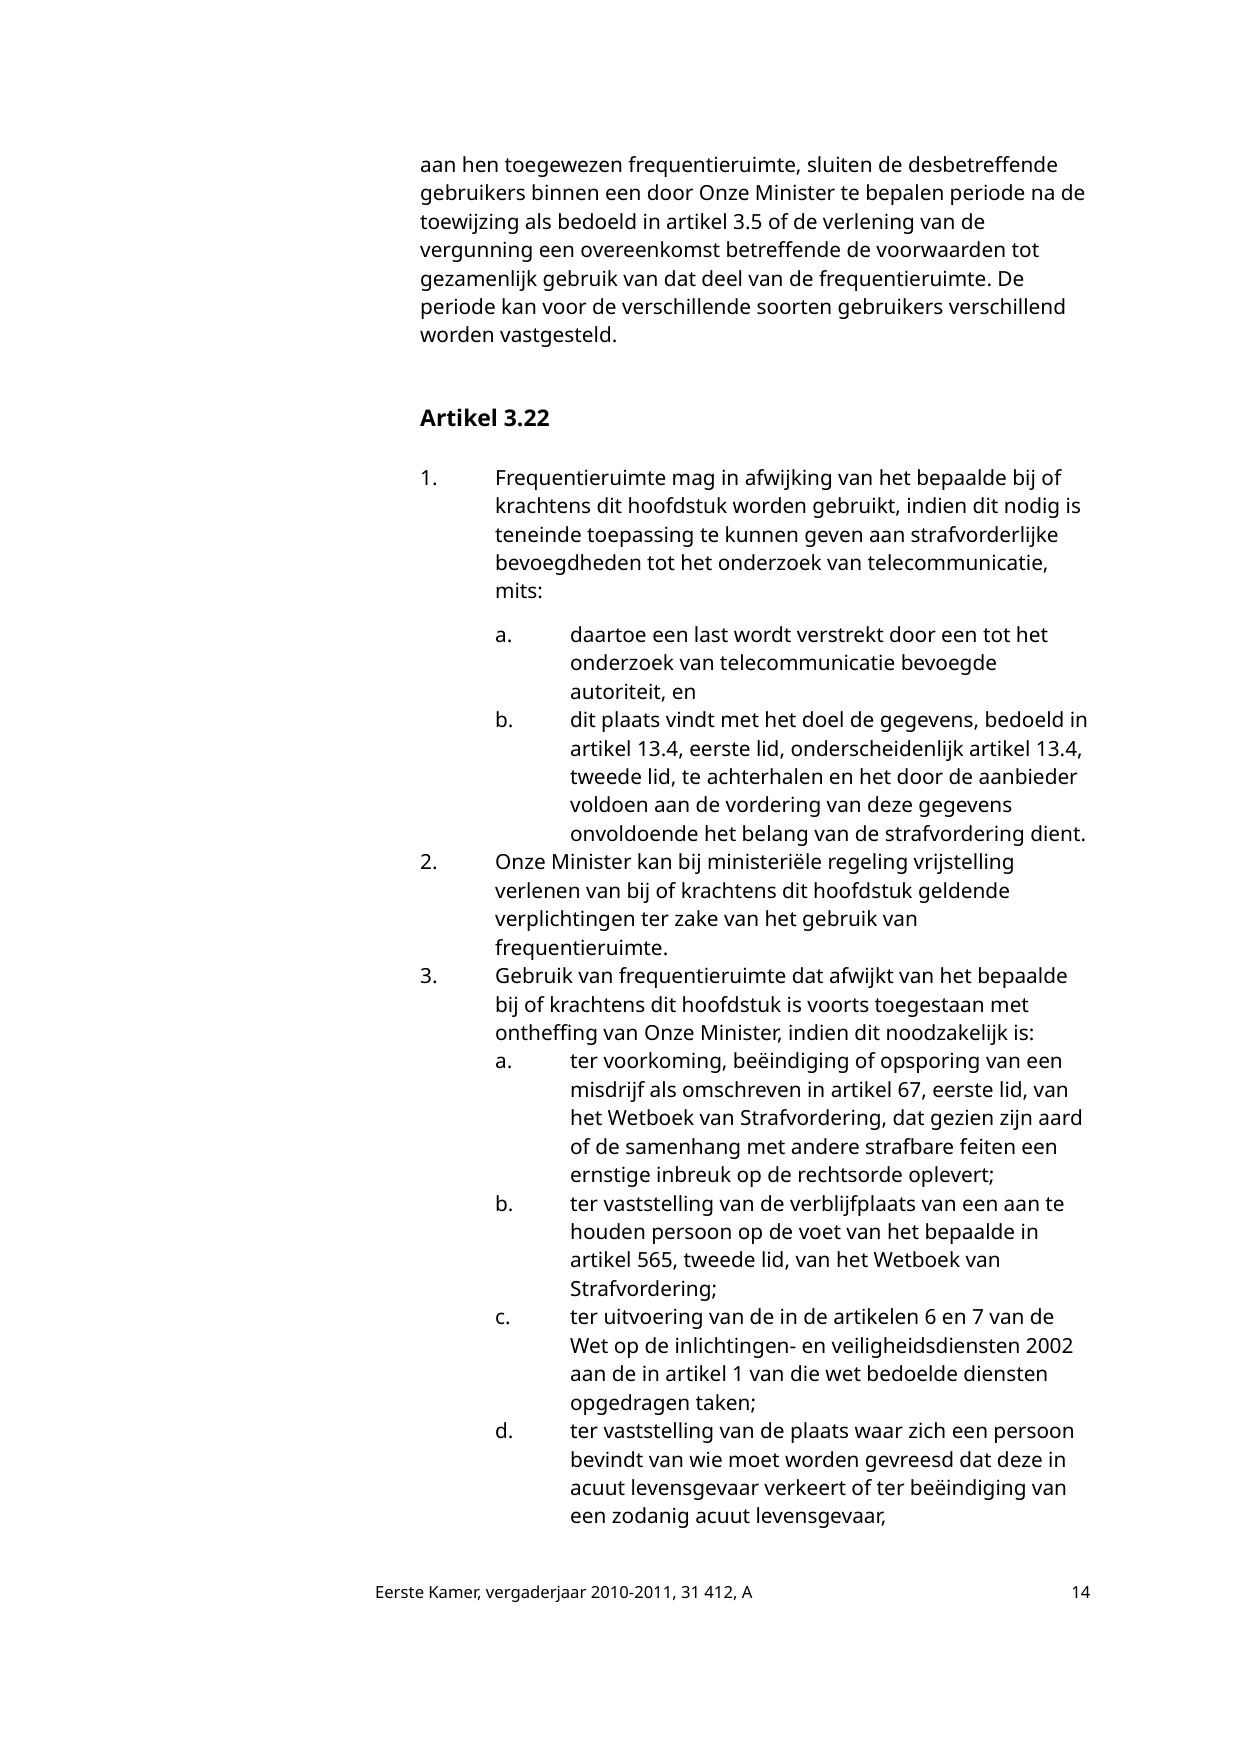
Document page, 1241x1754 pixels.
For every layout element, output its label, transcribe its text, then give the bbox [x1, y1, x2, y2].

list Frequentieruimte mag in afwijking van het bepaalde bij of krachtens dit hoofdstuk worden gebruikt, indien dit nodig is teneinde toepassing te kunnen geven aan strafvorderlijke bevoegdheden tot het onderzoek van telecommunicatie, mits: [420, 463, 1090, 605]
subtitle Artikel 3.22 [420, 402, 1090, 433]
list dit plaats vindt met het doel de gegevens, bedoeld in artikel 13.4, eerste lid, onderscheidenlijk artikel 13.4, tweede lid, te achterhalen en het door de aanbieder voldoen aan de vordering van deze gegevens onvoldoende het belang van de strafvordering dient. [495, 705, 1090, 847]
list ter vaststelling van de verblijfplaats van een aan te houden persoon op de voet van het bepaalde in artikel 565, tweede lid, van het Wetboek van Strafvordering; [495, 1189, 1090, 1302]
list ter vaststelling van de plaats waar zich een persoon bevindt van wie moet worden gevreesd dat deze in acuut levensgevaar verkeert of ter beëindiging van een zodanig acuut levensgevaar, [495, 1416, 1090, 1530]
list ter voorkoming, beëindiging of opsporing van een misdrijf als omschreven in artikel 67, eerste lid, van het Wetboek van Strafvordering, dat gezien zijn aard of de samenhang met andere strafbare feiten een ernstige inbreuk op de rechtsorde oplevert; [495, 1047, 1090, 1189]
list ter uitvoering van de in de artikelen 6 en 7 van de Wet op de inlichtingen- en veiligheidsdiensten 2002 aan de in artikel 1 van die wet bedoelde diensten opgedragen taken; [495, 1302, 1090, 1416]
list daartoe een last wordt verstrekt door een tot het onderzoek van telecommunicatie bevoegde autoriteit, en [495, 620, 1090, 705]
list Onze Minister kan bij ministeriële regeling vrijstelling verlenen van bij of krachtens dit hoofdstuk geldende verplichtingen ter zake van het gebruik van frequentieruimte. [420, 847, 1090, 961]
list Gebruik van frequentieruimte dat afwijkt van het bepaalde bij of krachtens dit hoofdstuk is voorts toegestaan met ontheffing van Onze Minister, indien dit noodzakelijk is: [420, 961, 1090, 1047]
text aan hen toegewezen frequentieruimte, sluiten de desbetreffende gebruikers binnen een door Onze Minister te bepalen periode na de toewijzing als bedoeld in artikel 3.5 of de verlening van de vergunning een overeenkomst betreffende de voorwaarden tot gezamenlijk gebruik van dat deel van de frequentieruimte. De periode kan voor de verschillende soorten gebruikers verschillend worden vastgesteld. [420, 150, 1090, 349]
